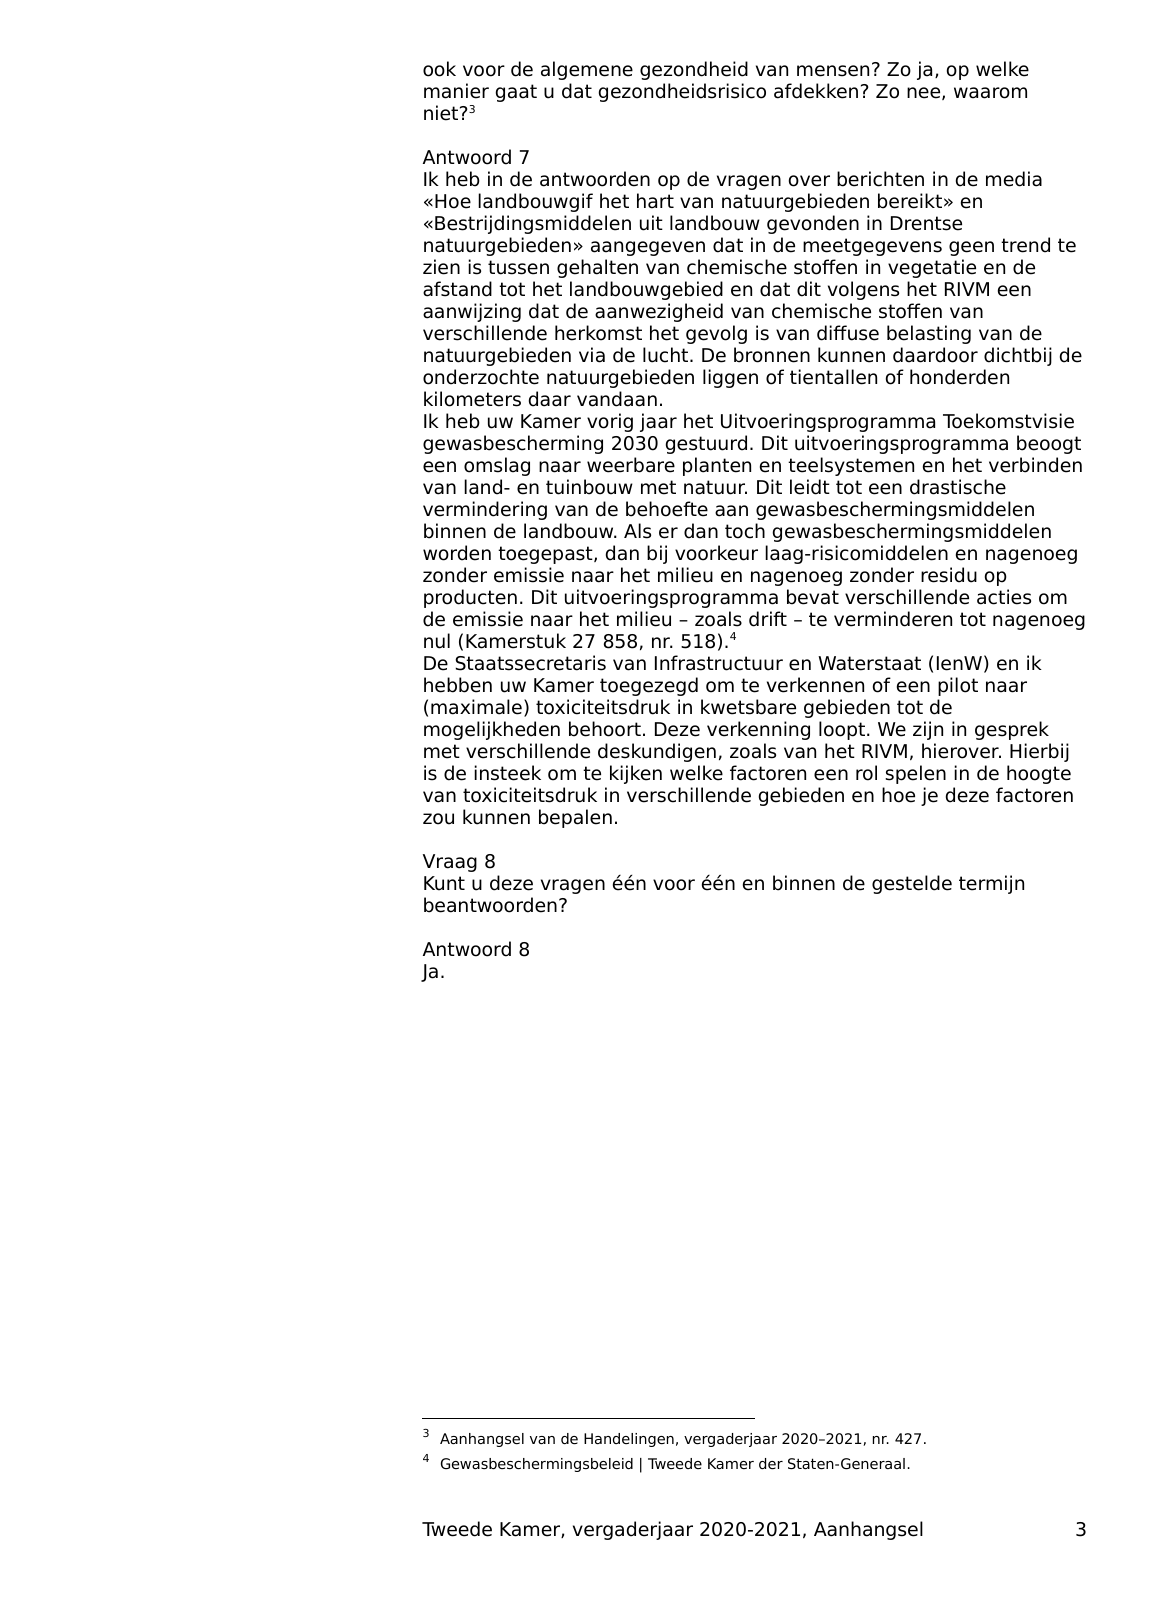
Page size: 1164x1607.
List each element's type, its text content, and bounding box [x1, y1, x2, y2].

text Ik heb in de antwoorden op de vragen over berichten in de media «Hoe landbouwgif het hart van natuurgebieden bereikt» en «Bestrijdingsmiddelen uit landbouw gevonden in Drentse natuurgebieden» aangegeven dat in de meetgegevens geen trend te zien is tussen gehalten van chemische stoffen in vegetatie en de afstand tot het landbouwgebied en dat dit volgens het RIVM een aanwijzing dat de aanwezigheid van chemische stoffen van verschillende herkomst het gevolg is van diffuse belasting van de natuurgebieden via de lucht. De bronnen kunnen daardoor dichtbij de onderzochte natuurgebieden liggen of tientallen of honderden kilometers daar vandaan. [422, 169, 1087, 411]
text Gewasbeschermingsbeleid | Tweede Kamer der Staten-Generaal. [422, 1452, 1087, 1474]
text Aanhangsel van de Handelingen, vergaderjaar 2020–2021, nr. 427. [422, 1427, 1087, 1449]
text Ja. [422, 961, 1087, 983]
text Kunt u deze vragen één voor één en binnen de gestelde termijn beantwoorden? [422, 873, 1087, 917]
text Vraag 8 [422, 851, 1087, 873]
text Antwoord 8 [422, 939, 1087, 961]
text Ik heb uw Kamer vorig jaar het Uitvoeringsprogramma Toekomstvisie gewasbescherming 2030 gestuurd. Dit uitvoeringsprogramma beoogt een omslag naar weerbare planten en teelsystemen en het verbinden van land- en tuinbouw met natuur. Dit leidt tot een drastische vermindering van de behoefte aan gewasbeschermingsmiddelen binnen de landbouw. Als er dan toch gewasbeschermingsmiddelen worden toegepast, dan bij voorkeur laag-risicomiddelen en nagenoeg zonder emissie naar het milieu en nagenoeg zonder residu op producten. Dit uitvoeringsprogramma bevat verschillende acties om de emissie naar het milieu – zoals drift – te verminderen tot nagenoeg nul (Kamerstuk 27 858, nr. 518). [422, 411, 1087, 653]
text Antwoord 7 [422, 147, 1087, 169]
text De Staatssecretaris van Infrastructuur en Waterstaat (IenW) en ik hebben uw Kamer toegezegd om te verkennen of een pilot naar (maximale) toxiciteitsdruk in kwetsbare gebieden tot de mogelijkheden behoort. Deze verkenning loopt. We zijn in gesprek met verschillende deskundigen, zoals van het RIVM, hierover. Hierbij is de insteek om te kijken welke factoren een rol spelen in de hoogte van toxiciteitsdruk in verschillende gebieden en hoe je deze factoren zou kunnen bepalen. [422, 653, 1087, 828]
text ook voor de algemene gezondheid van mensen? Zo ja, op welke manier gaat u dat gezondheidsrisico afdekken? Zo nee, waarom niet? [422, 59, 1087, 125]
